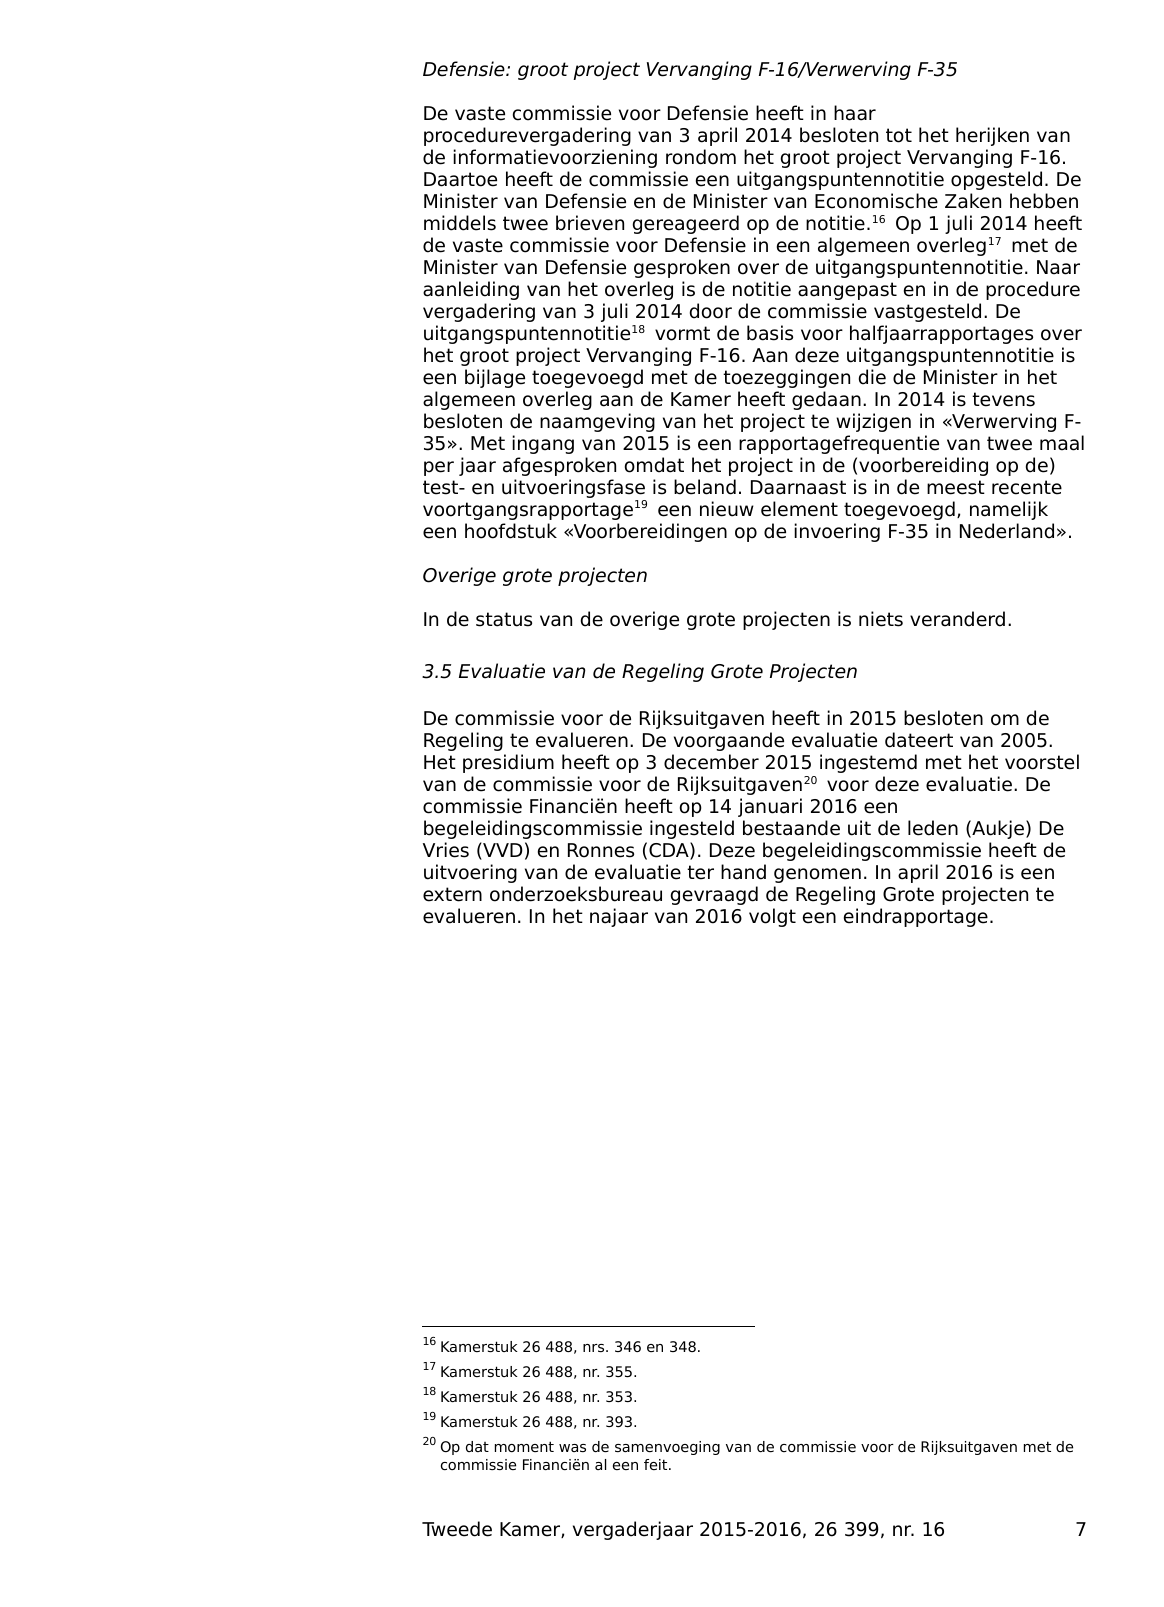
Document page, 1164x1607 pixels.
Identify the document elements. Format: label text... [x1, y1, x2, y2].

text In de status van de overige grote projecten is niets veranderd. [422, 609, 1087, 631]
text Kamerstuk 26 488, nr. 355. [422, 1360, 1087, 1382]
text Kamerstuk 26 488, nr. 353. [422, 1385, 1087, 1407]
subtitle Overige grote projecten [422, 565, 1087, 587]
text De commissie voor de Rijksuitgaven heeft in 2015 besloten om de Regeling te evalueren. De voorgaande evaluatie dateert van 2005. Het presidium heeft op 3 december 2015 ingestemd met het voorstel van de commissie voor de Rijksuitgaven voor deze evaluatie. De commissie Financiën heeft op 14 januari 2016 een begeleidingscommissie ingesteld bestaande uit de leden (Aukje) De Vries (VVD) en Ronnes (CDA). Deze begeleidingscommissie heeft de uitvoering van de evaluatie ter hand genomen. In april 2016 is een extern onderzoeksbureau gevraagd de Regeling Grote projecten te evalueren. In het najaar van 2016 volgt een eindrapportage. [422, 708, 1087, 928]
subtitle Defensie: groot project Vervanging F-16/Verwerving F-35 [422, 59, 1087, 81]
text Kamerstuk 26 488, nr. 393. [422, 1410, 1087, 1432]
text Kamerstuk 26 488, nrs. 346 en 348. [422, 1335, 1087, 1357]
text De vaste commissie voor Defensie heeft in haar procedurevergadering van 3 april 2014 besloten tot het herijken van de informatievoorziening rondom het groot project Vervanging F-16. Daartoe heeft de commissie een uitgangspuntennotitie opgesteld. De Minister van Defensie en de Minister van Economische Zaken hebben middels twee brieven gereageerd op de notitie. Op 1 juli 2014 heeft de vaste commissie voor Defensie in een algemeen overleg met de Minister van Defensie gesproken over de uitgangspuntennotitie. Naar aanleiding van het overleg is de notitie aangepast en in de procedure vergadering van 3 juli 2014 door de commissie vastgesteld. De uitgangspuntennotitie vormt de basis voor halfjaarrapportages over het groot project Vervanging F-16. Aan deze uitgangspuntennotitie is een bijlage toegevoegd met de toezeggingen die de Minister in het algemeen overleg aan de Kamer heeft gedaan. In 2014 is tevens besloten de naamgeving van het project te wijzigen in «Verwerving F-35». Met ingang van 2015 is een rapportagefrequentie van twee maal per jaar afgesproken omdat het project in de (voorbereiding op de) test- en uitvoeringsfase is beland. Daarnaast is in de meest recente voortgangsrapportage een nieuw element toegevoegd, namelijk een hoofdstuk «Voorbereidingen op de invoering F-35 in Nederland». [422, 103, 1087, 543]
subtitle 3.5 Evaluatie van de Regeling Grote Projecten [422, 661, 1087, 683]
text Op dat moment was de samenvoeging van de commissie voor de Rijksuitgaven met de commissie Financiën al een feit. [422, 1435, 1087, 1474]
